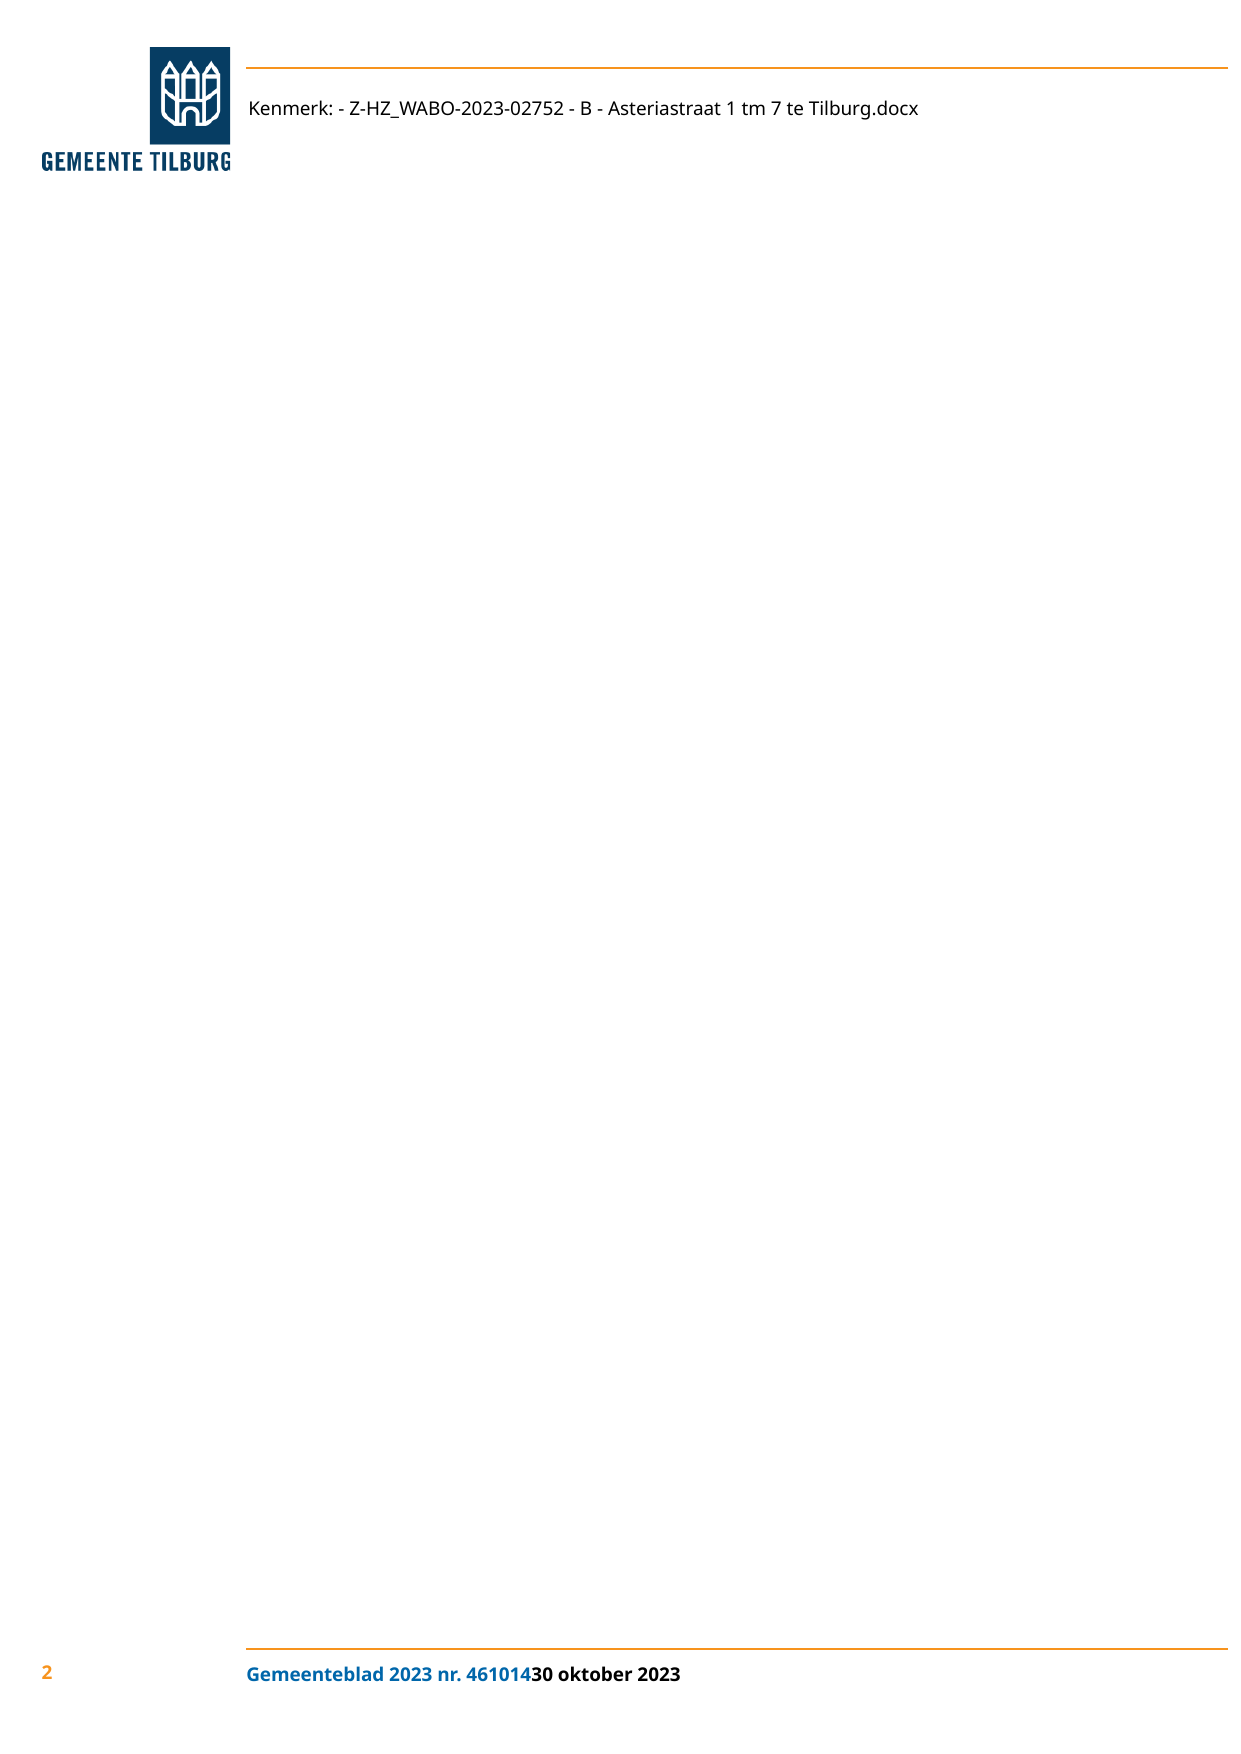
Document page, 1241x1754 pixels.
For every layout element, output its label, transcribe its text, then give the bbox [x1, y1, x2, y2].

picture [41, 47, 231, 172]
text Kenmerk: - Z-HZ_WABO-2023-02752 - B - Asteriastraat 1 tm 7 te Tilburg.docx [248, 95, 1152, 121]
